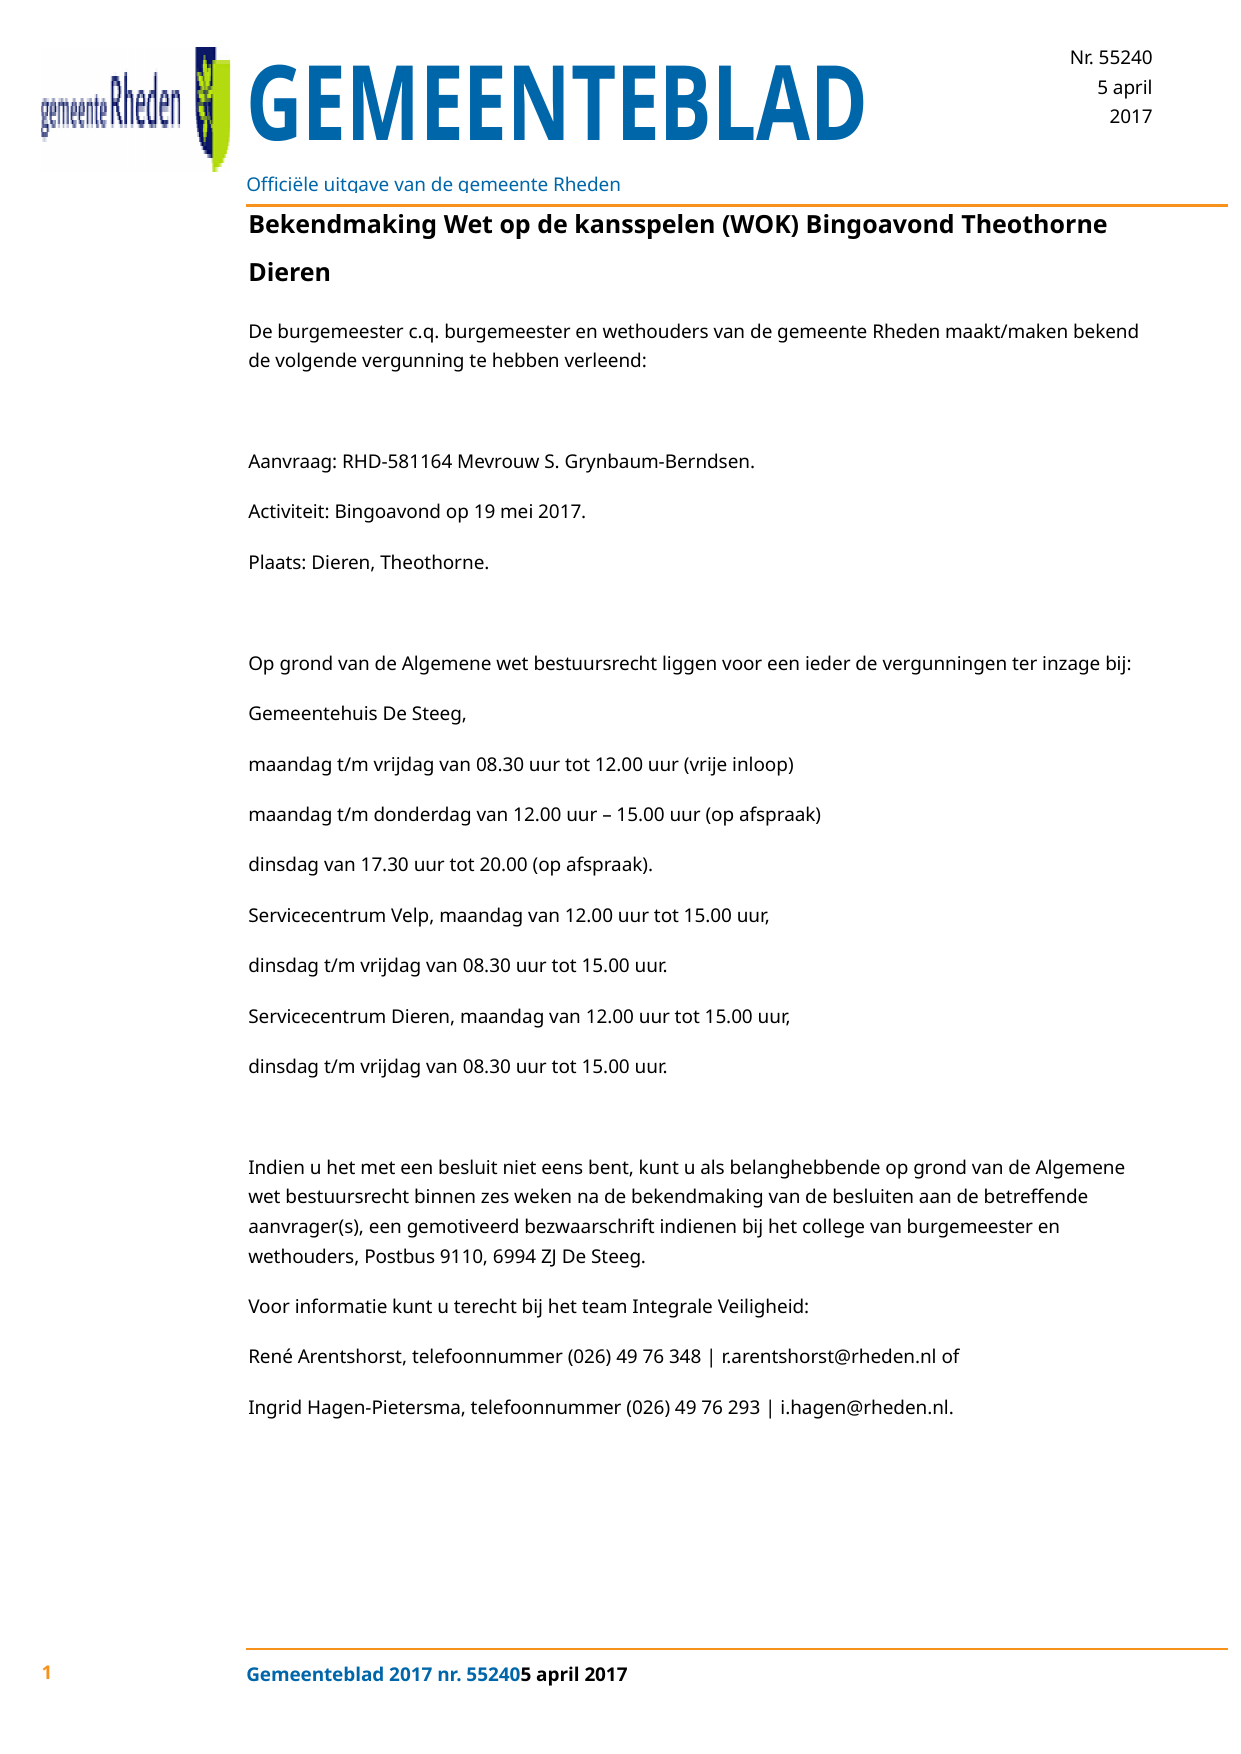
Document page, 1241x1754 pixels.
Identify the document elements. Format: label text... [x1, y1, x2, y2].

text maandag t/m vrijdag van 08.30 uur tot 12.00 uur (vrije inloop) [248, 751, 1152, 777]
text Servicecentrum Velp, maandag van 12.00 uur tot 15.00 uur, [248, 902, 1152, 928]
text Aanvraag: RHD-581164 Mevrouw S. Grynbaum-Berndsen. [248, 448, 1152, 474]
text Gemeentehuis De Steeg, [248, 700, 1152, 726]
text dinsdag van 17.30 uur tot 20.00 (op afspraak). [248, 852, 1152, 877]
text Servicecentrum Dieren, maandag van 12.00 uur tot 15.00 uur, [248, 1003, 1152, 1029]
text dinsdag t/m vrijdag van 08.30 uur tot 15.00 uur. [248, 952, 1152, 978]
text Activiteit: Bingoavond op 19 mei 2017. [248, 499, 1152, 524]
text René Arentshorst, telefoonnummer (026) 49 76 348 | r.arentshorst@rheden.nl of [248, 1344, 1152, 1369]
text Voor informatie kunt u terecht bij het team Integrale Veiligheid: [248, 1293, 1152, 1319]
text Ingrid Hagen-Pietersma, telefoonnummer (026) 49 76 293 | i.hagen@rheden.nl. [248, 1394, 1152, 1420]
text De burgemeester c.q. burgemeester en wethouders van de gemeente Rheden maakt/maken bekend de volgende vergunning te hebben verleend: [248, 318, 1152, 373]
text Plaats: Dieren, Theothorne. [248, 549, 1152, 575]
text Op grond van de Algemene wet bestuursrecht liggen voor een ieder de vergunningen ter inzage bij: [248, 650, 1152, 676]
text Bekendmaking Wet op de kansspelen (WOK) Bingoavond Theothorne Dieren [248, 207, 1152, 288]
text Indien u het met een besluit niet eens bent, kunt u als belanghebbende op grond van de Algemene wet bestuursrecht binnen zes weken na de bekendmaking van de besluiten aan de betreffende aanvrager(s), een gemotiveerd bezwaarschrift indienen bij het college van burgemeester en wethouders, Postbus 9110, 6994 ZJ De Steeg. [248, 1154, 1152, 1269]
picture [41, 47, 231, 172]
text dinsdag t/m vrijdag van 08.30 uur tot 15.00 uur. [248, 1053, 1152, 1079]
text maandag t/m donderdag van 12.00 uur – 15.00 uur (op afspraak) [248, 801, 1152, 827]
